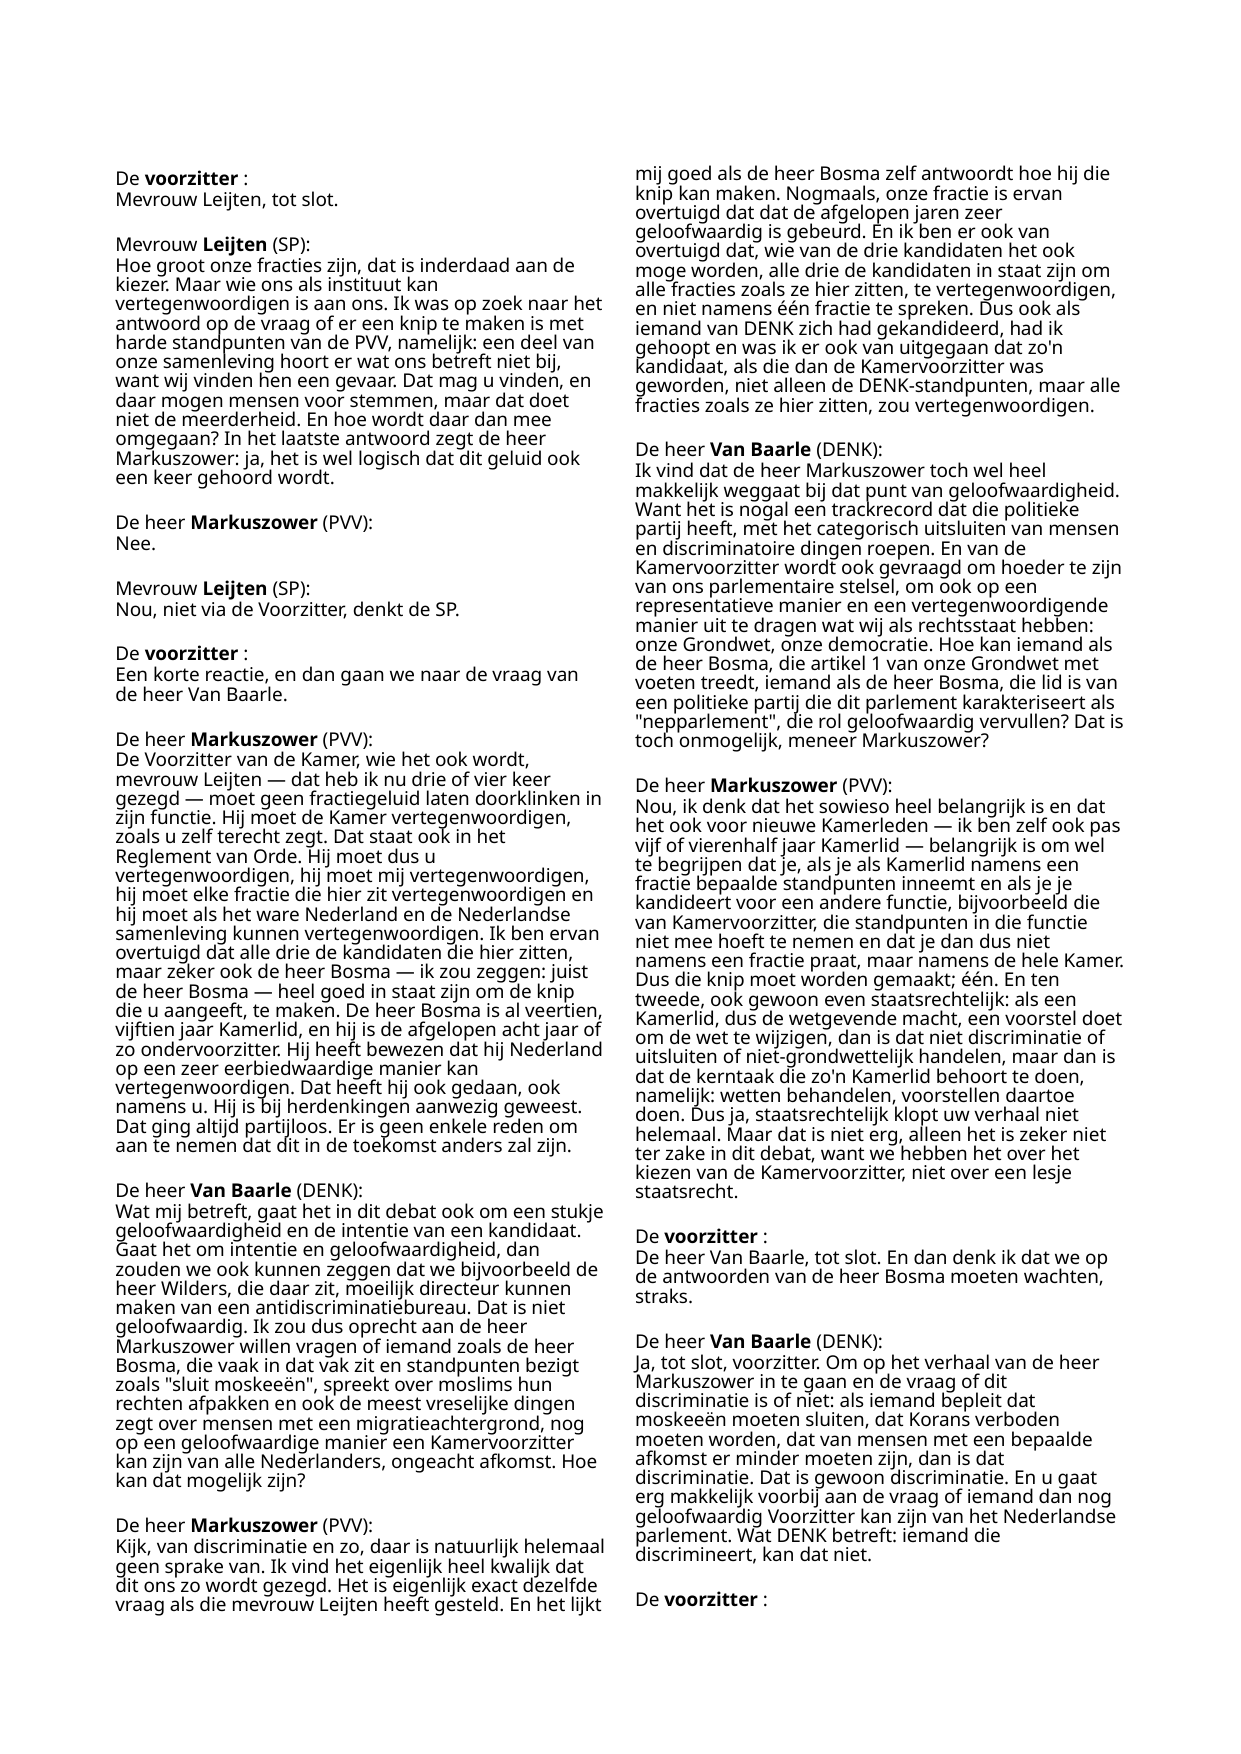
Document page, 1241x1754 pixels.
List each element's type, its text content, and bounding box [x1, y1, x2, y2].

text Nou, ik denk dat het sowieso heel belangrijk is en dat het ook voor nieuwe Kamerleden — ik ben zelf ook pas vijf of vierenhalf jaar Kamerlid — belangrijk is om wel te begrijpen dat je, als je als Kamerlid namens een fractie bepaalde standpunten inneemt en als je je kandideert voor een andere functie, bijvoorbeeld die van Kamervoorzitter, die standpunten in die functie niet mee hoeft te nemen en dat je dan dus niet namens een fractie praat, maar namens de hele Kamer. Dus die knip moet worden gemaakt; één. En ten tweede, ook gewoon even staatsrechtelijk: als een Kamerlid, dus de wetgevende macht, een voorstel doet om de wet te wijzigen, dan is dat niet discriminatie of uitsluiten of niet-grondwettelijk handelen, maar dan is dat de kerntaak die zo'n Kamerlid behoort te doen, namelijk: wetten behandelen, voorstellen daartoe doen. Dus ja, staatsrechtelijk klopt uw verhaal niet helemaal. Maar dat is niet erg, alleen het is zeker niet ter zake in dit debat, want we hebben het over het kiezen van de Kamervoorzitter, niet over een lesje staatsrecht. [635, 798, 1125, 1203]
text De heer Van Baarle (DENK): [635, 1328, 1125, 1354]
text Mevrouw Leijten (SP): [115, 231, 605, 257]
text Kijk, van discriminatie en zo, daar is natuurlijk helemaal geen sprake van. Ik vind het eigenlijk heel kwalijk dat dit ons zo wordt gezegd. Het is eigenlijk exact dezelfde vraag als die mevrouw Leijten heeft gesteld. En het lijkt [115, 1538, 605, 1615]
text Mevrouw Leijten (SP): [115, 575, 605, 601]
text Nee. [115, 535, 605, 554]
text De heer Van Baarle, tot slot. En dan denk ik dat we op de antwoorden van de heer Bosma moeten wachten, straks. [635, 1249, 1125, 1307]
text Hoe groot onze fracties zijn, dat is inderdaad aan de kiezer. Maar wie ons als instituut kan vertegenwoordigen is aan ons. Ik was op zoek naar het antwoord op de vraag of er een knip te maken is met harde standpunten van de PVV, namelijk: een deel van onze samenleving hoort er wat ons betreft niet bij, want wij vinden hen een gevaar. Dat mag u vinden, en daar mogen mensen voor stemmen, maar dat doet niet de meerderheid. En hoe wordt daar dan mee omgegaan? In het laatste antwoord zegt de heer Markuszower: ja, het is wel logisch dat dit geluid ook een keer gehoord wordt. [115, 257, 605, 488]
text De Voorzitter van de Kamer, wie het ook wordt, mevrouw Leijten — dat heb ik nu drie of vier keer gezegd — moet geen fractiegeluid laten doorklinken in zijn functie. Hij moet de Kamer vertegenwoordigen, zoals u zelf terecht zegt. Dat staat ook in het Reglement van Orde. Hij moet dus u vertegenwoordigen, hij moet mij vertegenwoordigen, hij moet elke fractie die hier zit vertegenwoordigen en hij moet als het ware Nederland en de Nederlandse samenleving kunnen vertegenwoordigen. Ik ben ervan overtuigd dat alle drie de kandidaten die hier zitten, maar zeker ook de heer Bosma — ik zou zeggen: juist de heer Bosma — heel goed in staat zijn om de knip die u aangeeft, te maken. De heer Bosma is al veertien, vijftien jaar Kamerlid, en hij is de afgelopen acht jaar of zo ondervoorzitter. Hij heeft bewezen dat hij Nederland op een zeer eerbiedwaardige manier kan vertegenwoordigen. Dat heeft hij ook gedaan, ook namens u. Hij is bij herdenkingen aanwezig geweest. Dat ging altijd partijloos. Er is geen enkele reden om aan te nemen dat dit in de toekomst anders zal zijn. [115, 751, 605, 1156]
text Een korte reactie, en dan gaan we naar de vraag van de heer Van Baarle. [115, 666, 605, 705]
text De heer Markuszower (PVV): [115, 1513, 605, 1538]
text De voorzitter : [115, 165, 605, 191]
text De voorzitter : [635, 1586, 1125, 1612]
text Wat mij betreft, gaat het in dit debat ook om een stukje geloofwaardigheid en de intentie van een kandidaat. Gaat het om intentie en geloofwaardigheid, dan zouden we ook kunnen zeggen dat we bijvoorbeeld de heer Wilders, die daar zit, moeilijk directeur kunnen maken van een antidiscriminatiebureau. Dat is niet geloofwaardig. Ik zou dus oprecht aan de heer Markuszower willen vragen of iemand zoals de heer Bosma, die vaak in dat vak zit en standpunten bezigt zoals "sluit moskeeën", spreekt over moslims hun rechten afpakken en ook de meest vreselijke dingen zegt over mensen met een migratieachtergrond, nog op een geloofwaardige manier een Kamervoorzitter kan zijn van alle Nederlanders, ongeacht afkomst. Hoe kan dat mogelijk zijn? [115, 1203, 605, 1492]
text De heer Van Baarle (DENK): [635, 437, 1125, 462]
text De heer Van Baarle (DENK): [115, 1177, 605, 1203]
text Mevrouw Leijten, tot slot. [115, 191, 605, 210]
text De heer Markuszower (PVV): [115, 509, 605, 535]
text Nou, niet via de Voorzitter, denkt de SP. [115, 601, 605, 620]
text De voorzitter : [635, 1223, 1125, 1249]
text De voorzitter : [115, 641, 605, 666]
text De heer Markuszower (PVV): [115, 726, 605, 751]
text Ik vind dat de heer Markuszower toch wel heel makkelijk weggaat bij dat punt van geloofwaardigheid. Want het is nogal een trackrecord dat die politieke partij heeft, met het categorisch uitsluiten van mensen en discriminatoire dingen roepen. En van de Kamervoorzitter wordt ook gevraagd om hoeder te zijn van ons parlementaire stelsel, om ook op een representatieve manier en een vertegenwoordigende manier uit te dragen wat wij als rechtsstaat hebben: onze Grondwet, onze democratie. Hoe kan iemand als de heer Bosma, die artikel 1 van onze Grondwet met voeten treedt, iemand als de heer Bosma, die lid is van een politieke partij die dit parlement karakteriseert als "nepparlement", die rol geloofwaardig vervullen? Dat is toch onmogelijk, meneer Markuszower? [635, 462, 1125, 751]
text mij goed als de heer Bosma zelf antwoordt hoe hij die knip kan maken. Nogmaals, onze fractie is ervan overtuigd dat dat de afgelopen jaren zeer geloofwaardig is gebeurd. En ik ben er ook van overtuigd dat, wie van de drie kandidaten het ook moge worden, alle drie de kandidaten in staat zijn om alle fracties zoals ze hier zitten, te vertegenwoordigen, en niet namens één fractie te spreken. Dus ook als iemand van DENK zich had gekandideerd, had ik gehoopt en was ik er ook van uitgegaan dat zo'n kandidaat, als die dan de Kamervoorzitter was geworden, niet alleen de DENK-standpunten, maar alle fracties zoals ze hier zitten, zou vertegenwoordigen. [635, 165, 1125, 416]
text Ja, tot slot, voorzitter. Om op het verhaal van de heer Markuszower in te gaan en de vraag of dit discriminatie is of niet: als iemand bepleit dat moskeeën moeten sluiten, dat Korans verboden moeten worden, dat van mensen met een bepaalde afkomst er minder moeten zijn, dan is dat discriminatie. Dat is gewoon discriminatie. En u gaat erg makkelijk voorbij aan de vraag of iemand dan nog geloofwaardig Voorzitter kan zijn van het Nederlandse parlement. Wat DENK betreft: iemand die discrimineert, kan dat niet. [635, 1354, 1125, 1566]
text De heer Markuszower (PVV): [635, 772, 1125, 798]
